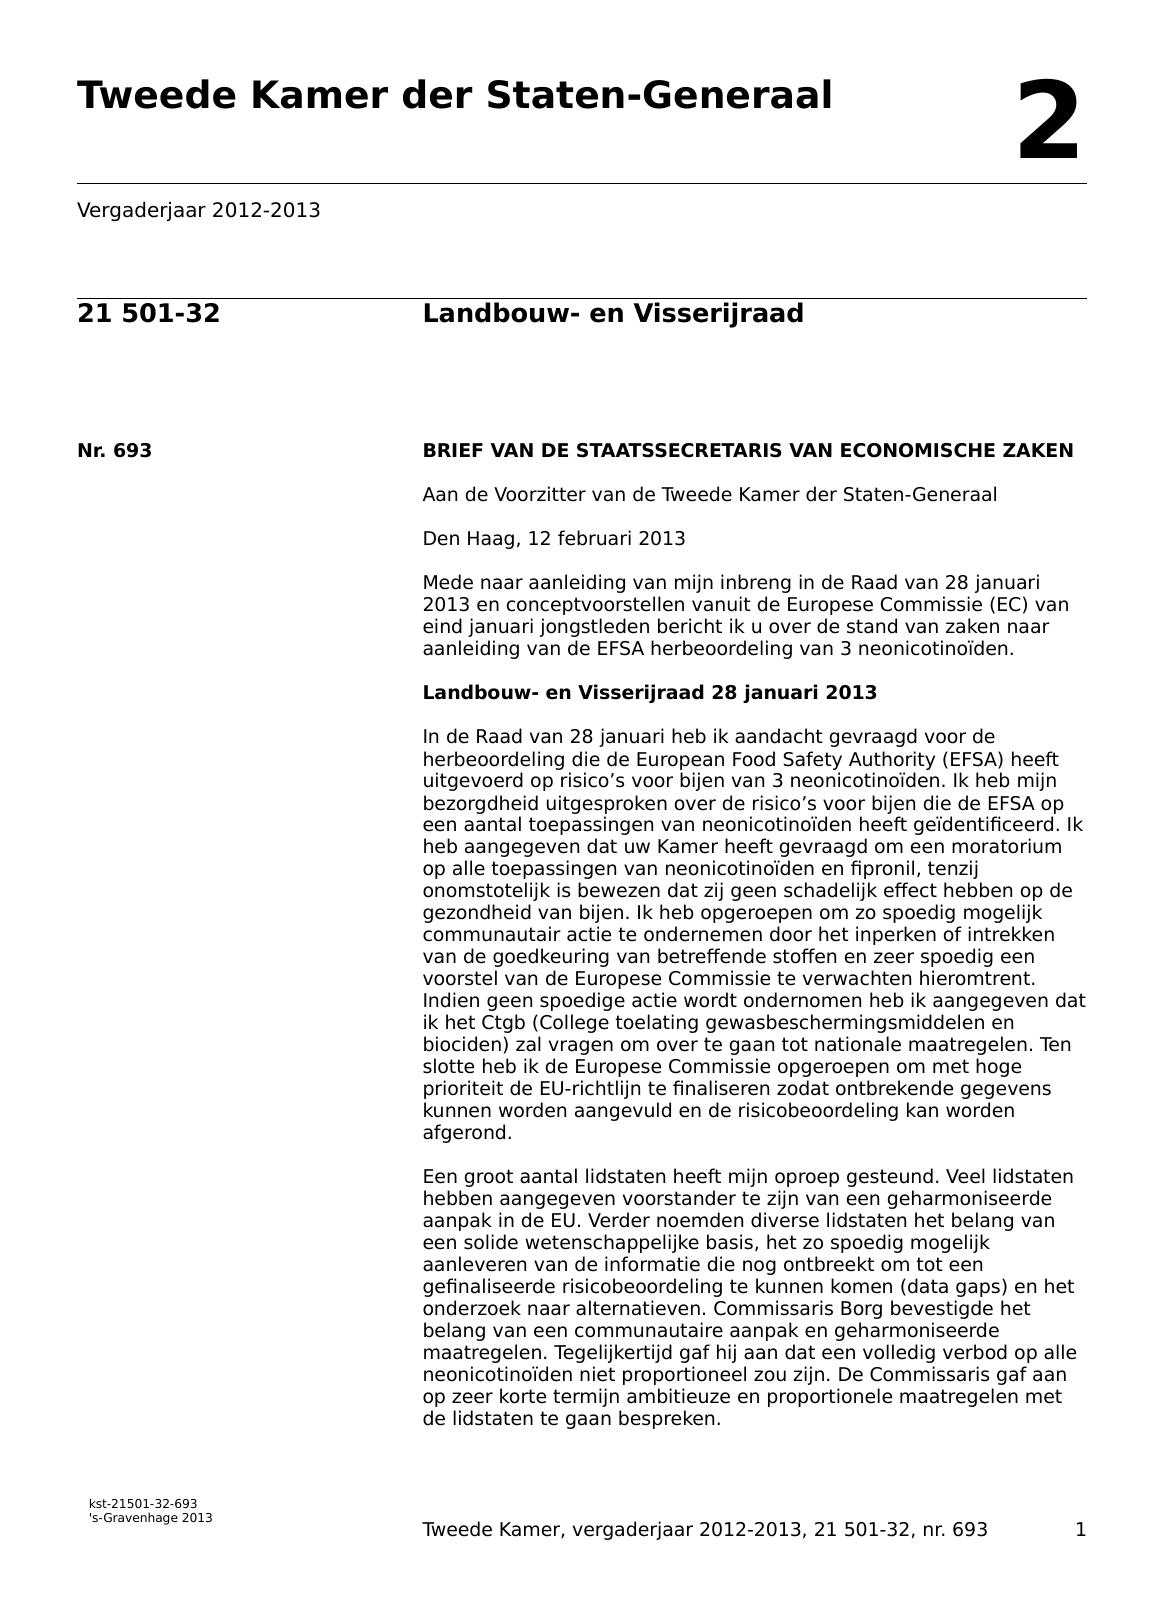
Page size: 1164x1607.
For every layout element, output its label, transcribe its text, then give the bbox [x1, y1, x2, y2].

subtitle 21 501-32 Landbouw- en Visserijraad [77, 299, 1087, 329]
table_header Tweede Kamer der Staten-Generaal [77, 59, 886, 183]
text kst-21501-32-693 [88, 1497, 323, 1511]
text Den Haag, 12 februari 2013 [422, 528, 1087, 550]
text Aan de Voorzitter van de Tweede Kamer der Staten-Generaal [422, 484, 1087, 506]
subtitle Nr. 693 BRIEF VAN DE STAATSSECRETARIS VAN ECONOMISCHE ZAKEN [77, 440, 1087, 462]
table_cell Vergaderjaar 2012-2013 [77, 184, 1087, 298]
table_header 2 [886, 59, 1087, 183]
text In de Raad van 28 januari heb ik aandacht gevraagd voor de herbeoordeling die de European Food Safety Authority (EFSA) heeft uitgevoerd op risico’s voor bijen van 3 neonicotinoïden. Ik heb mijn bezorgdheid uitgesproken over de risico’s voor bijen die de EFSA op een aantal toepassingen van neonicotinoïden heeft geïdentificeerd. Ik heb aangegeven dat uw Kamer heeft gevraagd om een moratorium op alle toepassingen van neonicotinoïden en fipronil, tenzij onomstotelijk is bewezen dat zij geen schadelijk effect hebben op de gezondheid van bijen. Ik heb opgeroepen om zo spoedig mogelijk communautair actie te ondernemen door het inperken of intrekken van de goedkeuring van betreffende stoffen en zeer spoedig een voorstel van de Europese Commissie te verwachten hieromtrent. Indien geen spoedige actie wordt ondernomen heb ik aangegeven dat ik het Ctgb (College toelating gewasbeschermingsmiddelen en biociden) zal vragen om over te gaan tot nationale maatregelen. Ten slotte heb ik de Europese Commissie opgeroepen om met hoge prioriteit de EU-richtlijn te finaliseren zodat ontbrekende gegevens kunnen worden aangevuld en de risicobeoordeling kan worden afgerond. [422, 726, 1087, 1144]
text Een groot aantal lidstaten heeft mijn oproep gesteund. Veel lidstaten hebben aangegeven voorstander te zijn van een geharmoniseerde aanpak in de EU. Verder noemden diverse lidstaten het belang van een solide wetenschappelijke basis, het zo spoedig mogelijk aanleveren van de informatie die nog ontbreekt om tot een gefinaliseerde risicobeoordeling te kunnen komen (data gaps) en het onderzoek naar alternatieven. Commissaris Borg bevestigde het belang van een communautaire aanpak en geharmoniseerde maatregelen. Tegelijkertijd gaf hij aan dat een volledig verbod op alle neonicotinoïden niet proportioneel zou zijn. De Commissaris gaf aan op zeer korte termijn ambitieuze en proportionele maatregelen met de lidstaten te gaan bespreken. [422, 1166, 1087, 1430]
text Mede naar aanleiding van mijn inbreng in de Raad van 28 januari 2013 en conceptvoorstellen vanuit de Europese Commissie (EC) van eind januari jongstleden bericht ik u over de stand van zaken naar aanleiding van de EFSA herbeoordeling van 3 neonicotinoïden. [422, 572, 1087, 660]
subtitle Landbouw- en Visserijraad 28 januari 2013 [422, 682, 1087, 704]
text 's-Gravenhage 2013 [88, 1511, 323, 1525]
